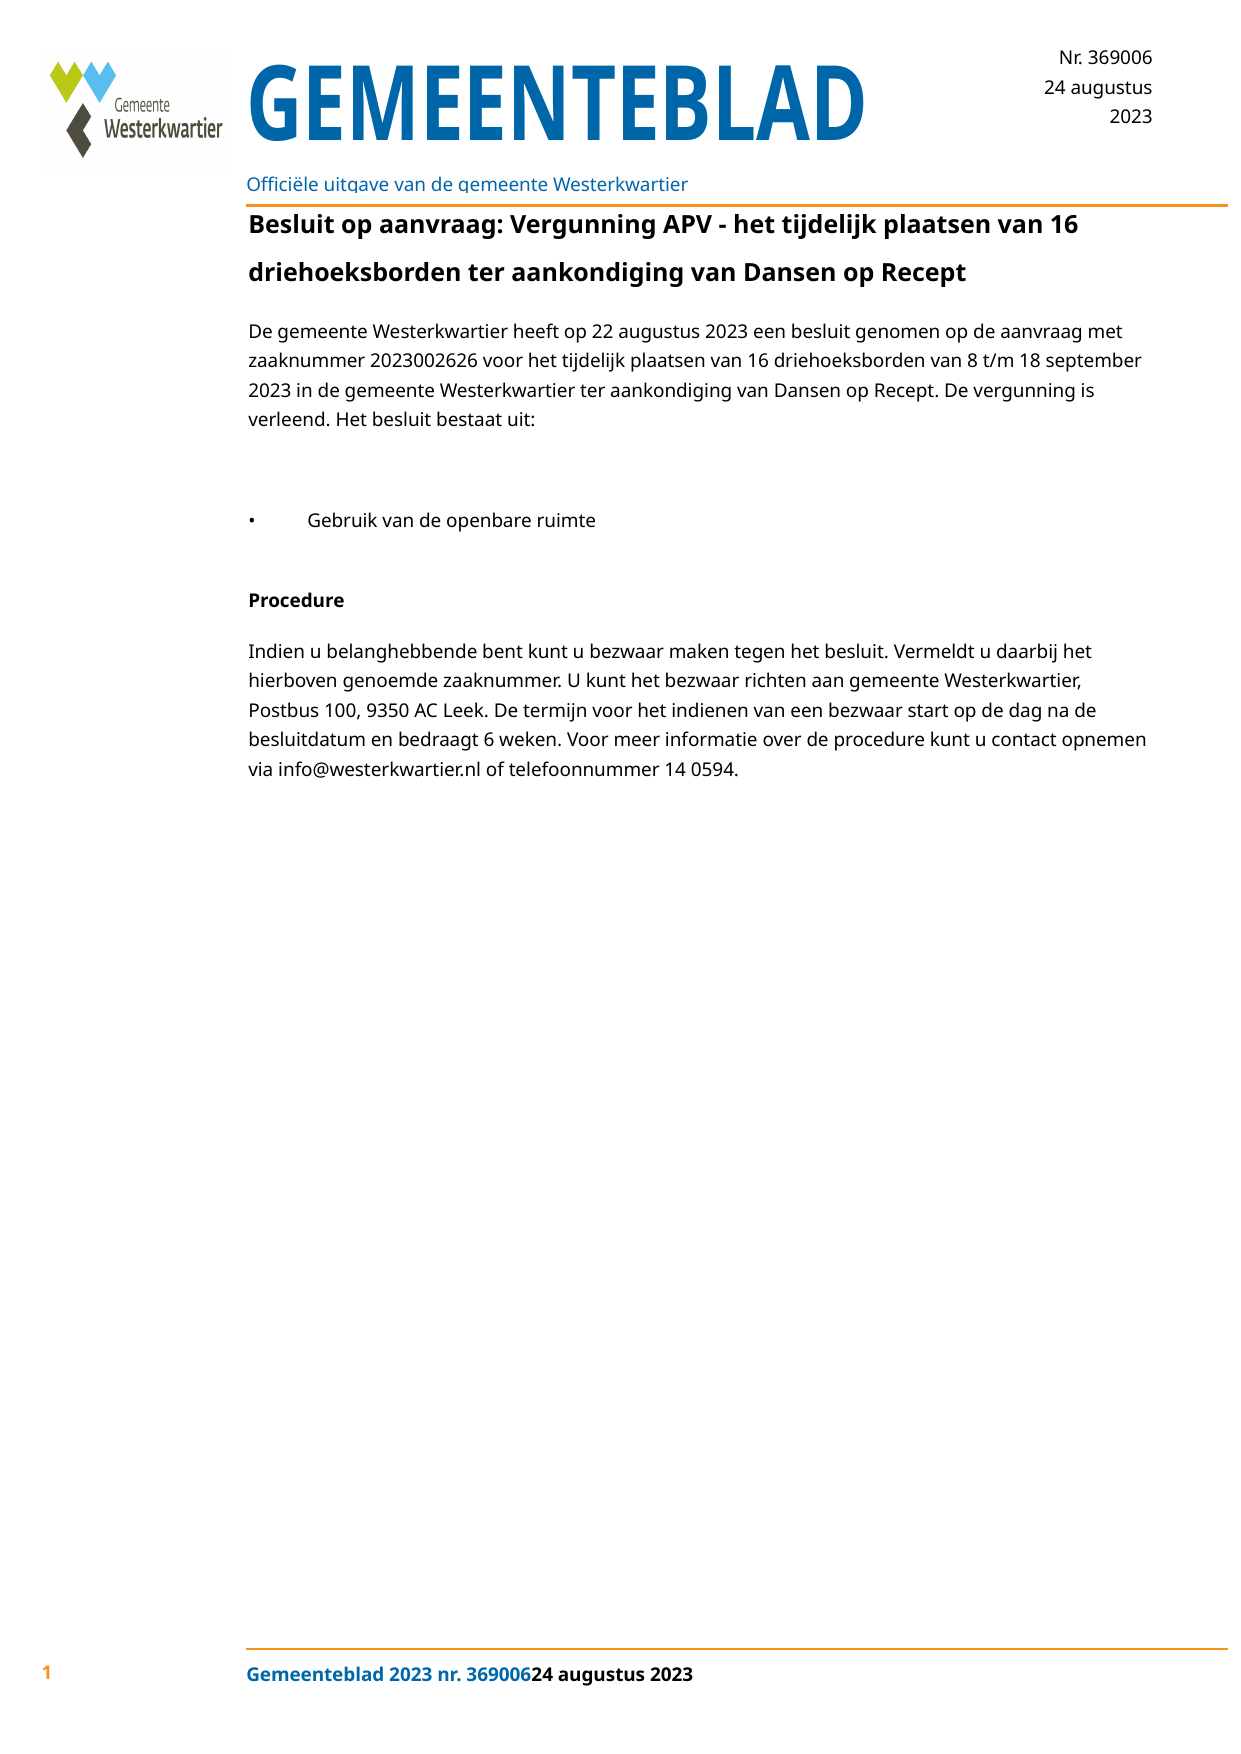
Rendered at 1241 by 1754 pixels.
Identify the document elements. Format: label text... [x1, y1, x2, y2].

picture [41, 47, 231, 172]
text Besluit op aanvraag: Vergunning APV - het tijdelijk plaatsen van 16 driehoeksborden ter aankondiging van Dansen op Recept [248, 207, 1152, 288]
text De gemeente Westerkwartier heeft op 22 augustus 2023 een besluit genomen op de aanvraag met zaaknummer 2023002626 voor het tijdelijk plaatsen van 16 driehoeksborden van 8 t/m 18 september 2023 in de gemeente Westerkwartier ter aankondiging van Dansen op Recept. De vergunning is verleend. Het besluit bestaat uit: [248, 318, 1152, 432]
text Procedure [248, 587, 1152, 613]
text Indien u belanghebbende bent kunt u bezwaar maken tegen het besluit. Vermeldt u daarbij het hierboven genoemde zaaknummer. U kunt het bezwaar richten aan gemeente Westerkwartier, Postbus 100, 9350 AC Leek. De termijn voor het indienen van een bezwaar start op de dag na de besluitdatum en bedraagt 6 weken. Voor meer informatie over de procedure kunt u contact opnemen via info@westerkwartier.nl of telefoonnummer 14 0594. [248, 638, 1152, 782]
list Gebruik van de openbare ruimte [248, 507, 1152, 533]
